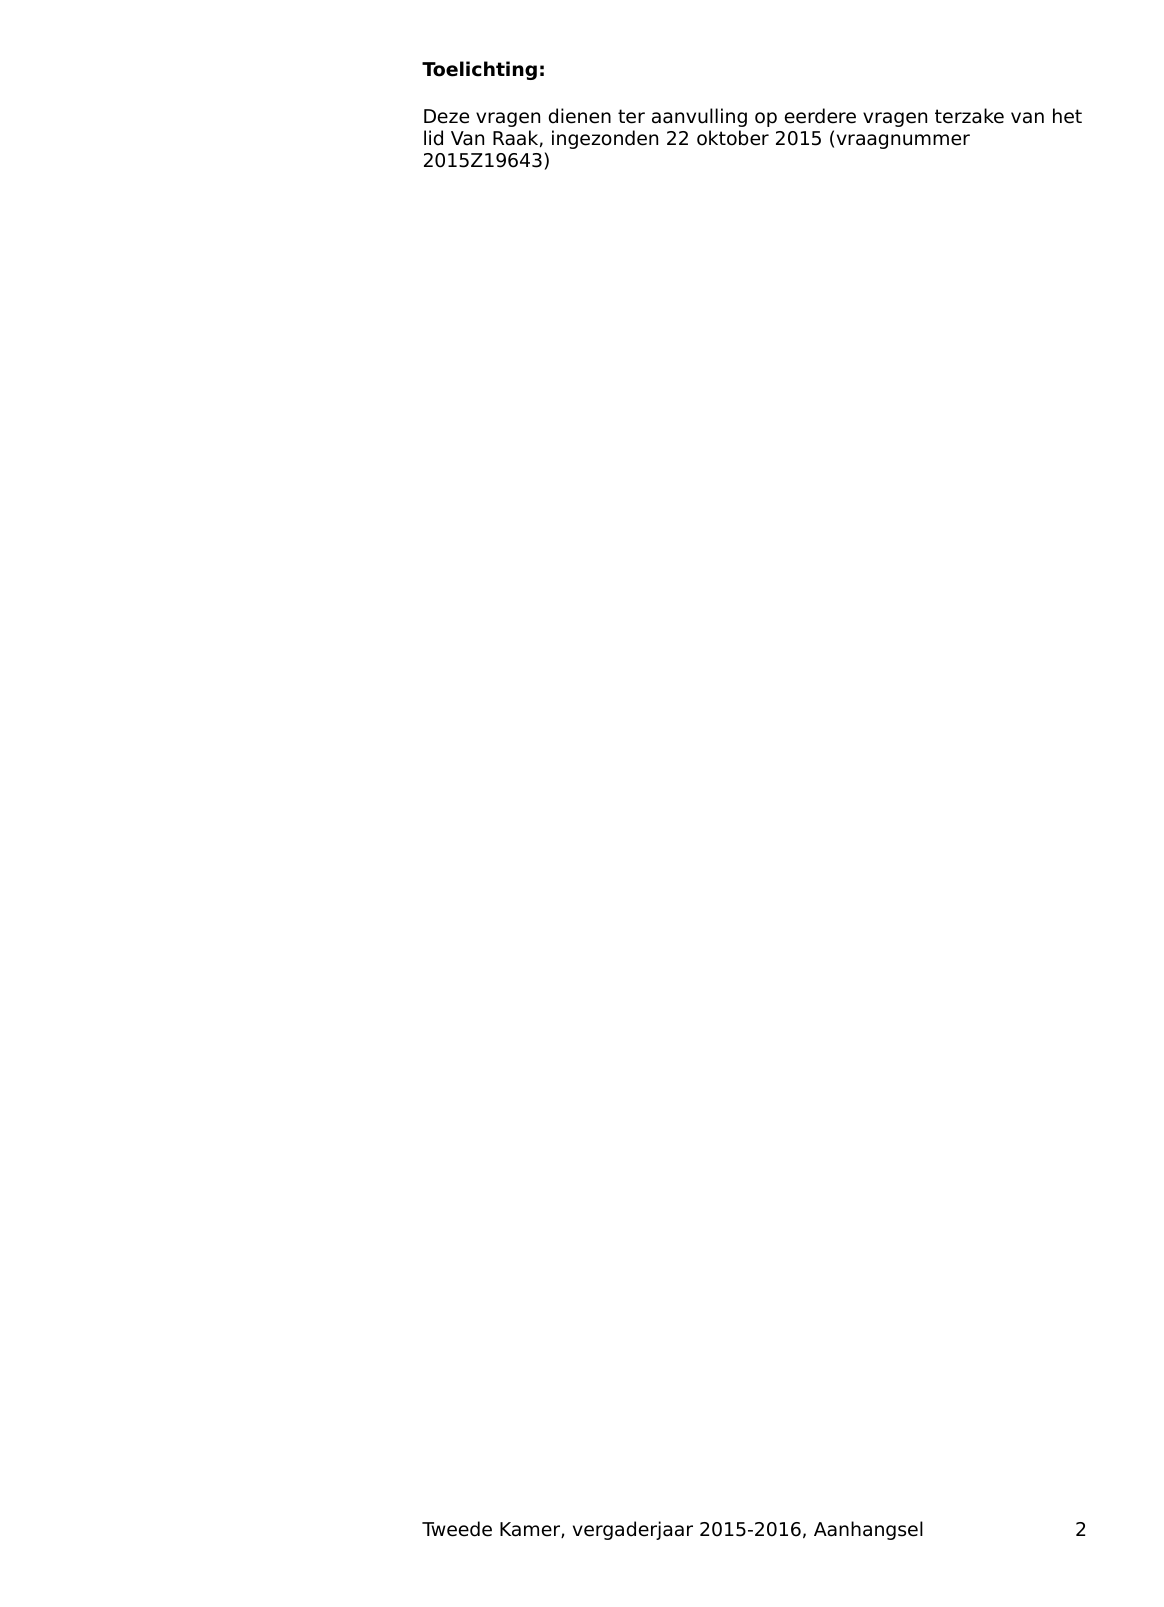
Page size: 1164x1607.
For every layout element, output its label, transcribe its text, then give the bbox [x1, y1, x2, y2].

subtitle Toelichting: [422, 59, 1087, 81]
text Deze vragen dienen ter aanvulling op eerdere vragen terzake van het lid Van Raak, ingezonden 22 oktober 2015 (vraagnummer 2015Z19643) [422, 106, 1087, 172]
